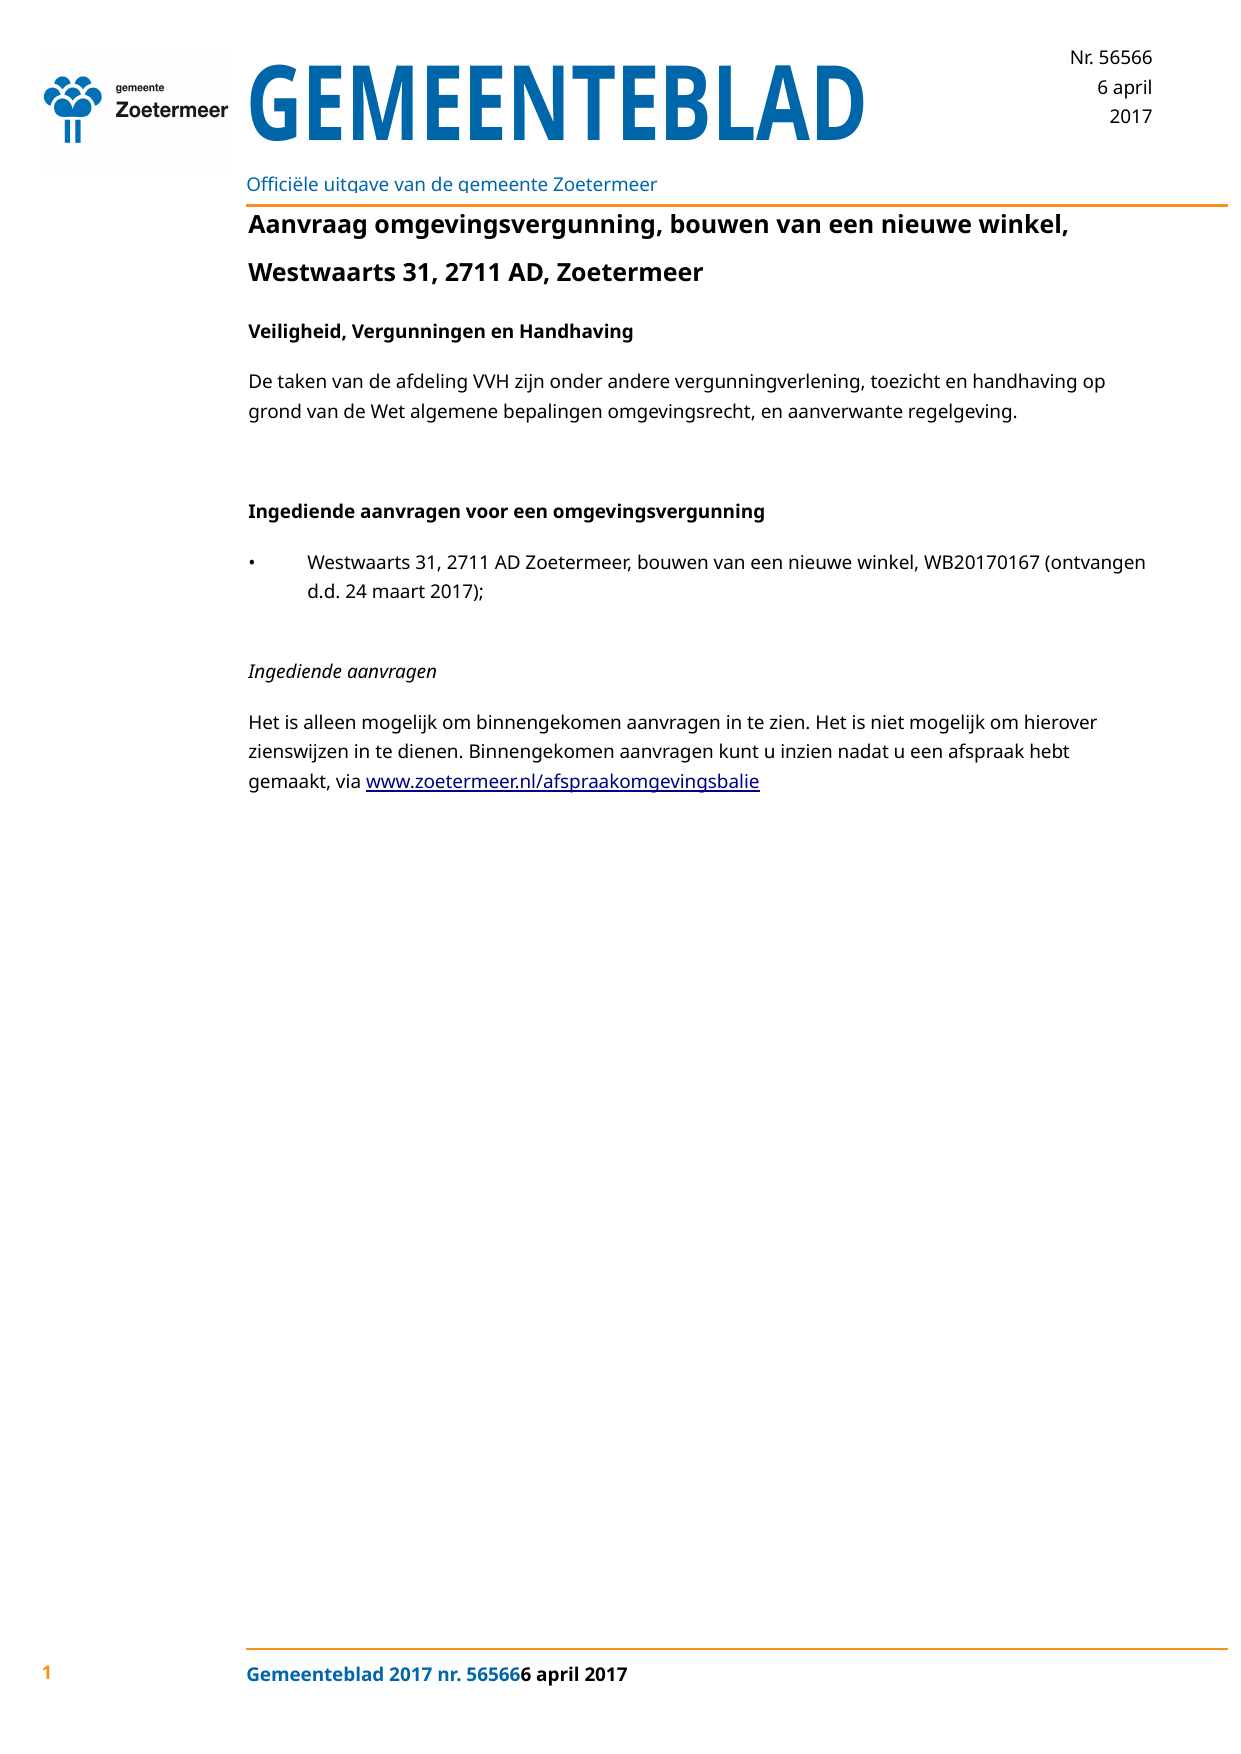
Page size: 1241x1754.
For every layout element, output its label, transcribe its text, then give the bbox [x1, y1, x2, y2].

text Aanvraag omgevingsvergunning, bouwen van een nieuwe winkel, Westwaarts 31, 2711 AD, Zoetermeer [248, 207, 1152, 288]
text Het is alleen mogelijk om binnengekomen aanvragen in te zien. Het is niet mogelijk om hierover zienswijzen in te dienen. Binnengekomen aanvragen kunt u inzien nadat u een afspraak hebt gemaakt, via www.zoetermeer.nl/afspraakomgevingsbalie [248, 709, 1152, 794]
text Ingediende aanvragen [248, 659, 1152, 684]
list Westwaarts 31, 2711 AD Zoetermeer, bouwen van een nieuwe winkel, WB20170167 (ontvangen d.d. 24 maart 2017); [248, 549, 1152, 604]
picture [41, 47, 231, 172]
text De taken van de afdeling VVH zijn onder andere vergunningverlening, toezicht en handhaving op grond van de Wet algemene bepalingen omgevingsrecht, en aanverwante regelgeving. [248, 368, 1152, 424]
text Ingediende aanvragen voor een omgevingsvergunning [248, 499, 1152, 524]
text Veiligheid, Vergunningen en Handhaving [248, 318, 1152, 344]
